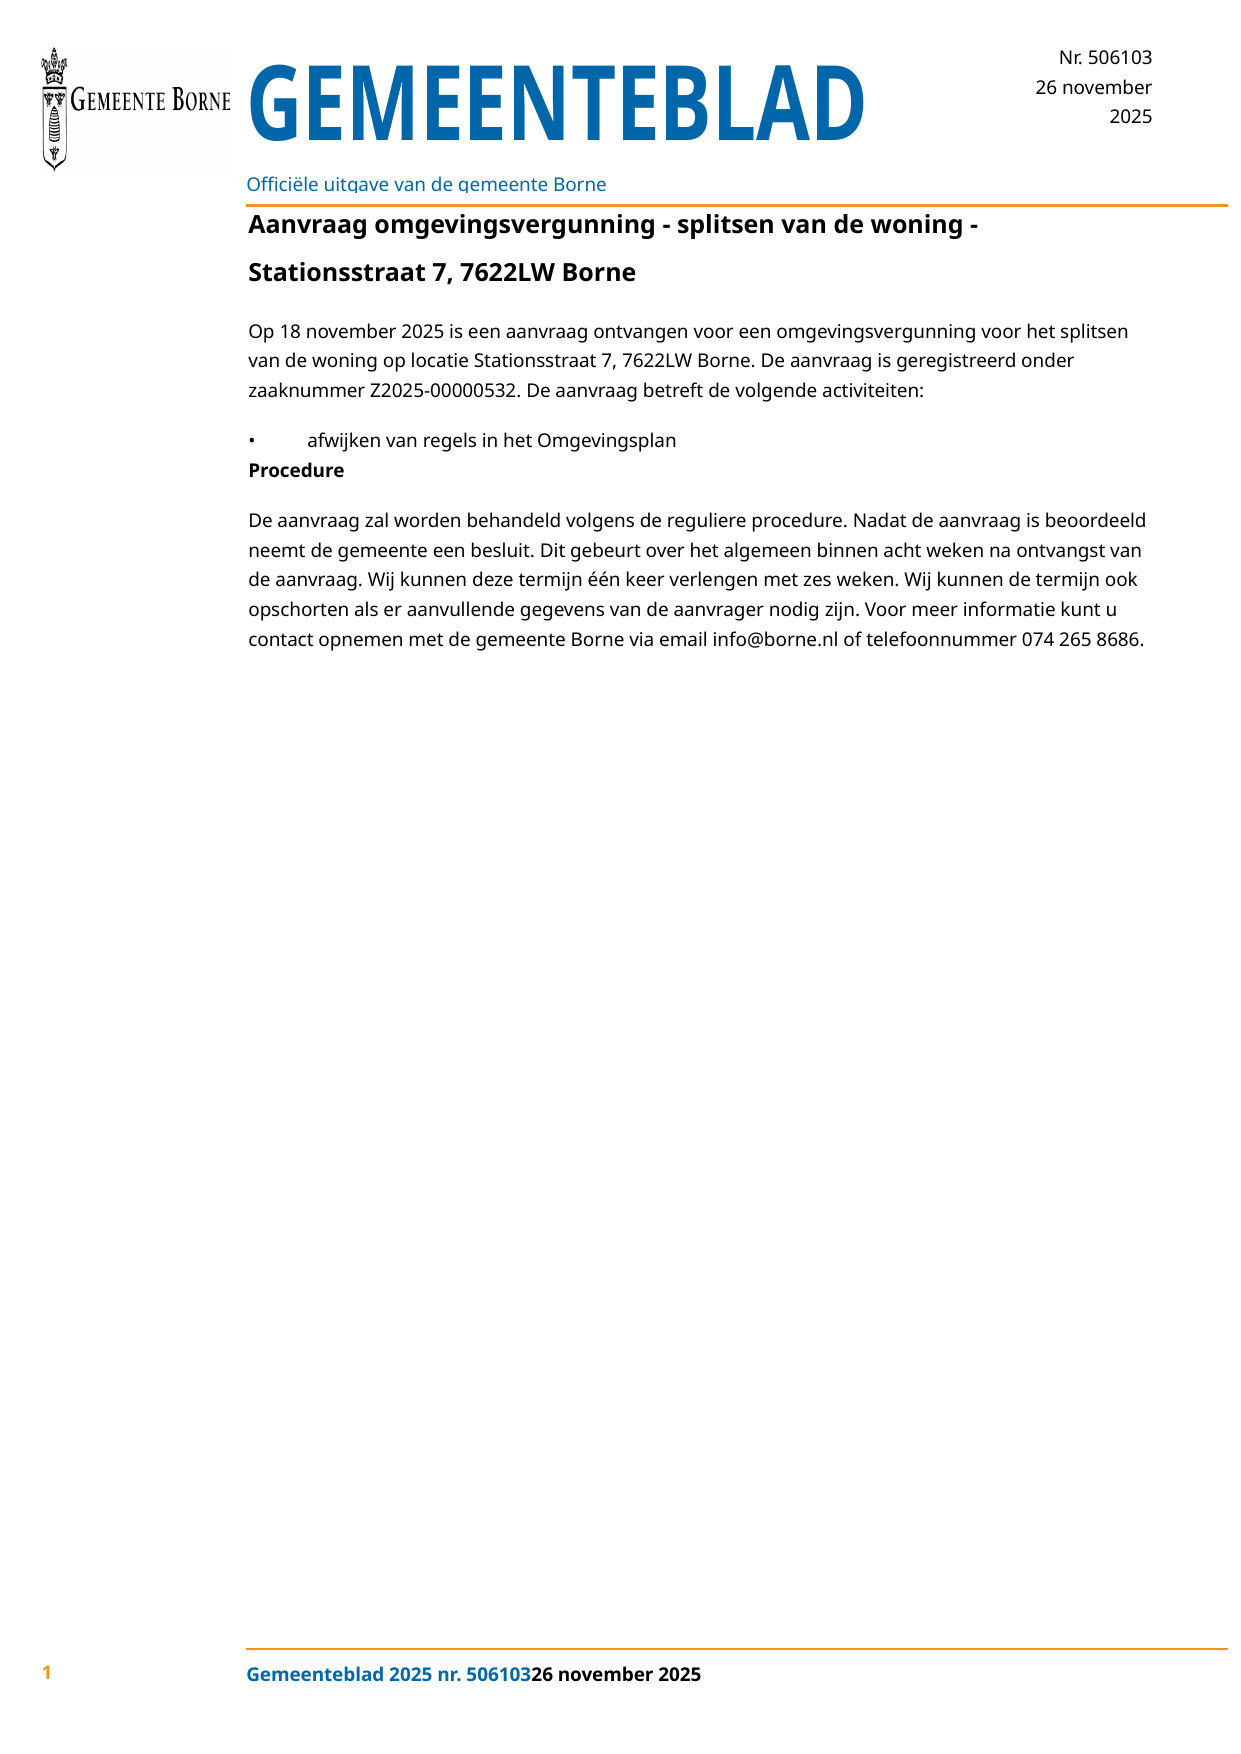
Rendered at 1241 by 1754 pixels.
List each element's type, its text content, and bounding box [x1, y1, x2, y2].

text Aanvraag omgevingsvergunning - splitsen van de woning - Stationsstraat 7, 7622LW Borne [248, 207, 1152, 288]
list afwijken van regels in het Omgevingsplan [248, 427, 1152, 453]
text De aanvraag zal worden behandeld volgens de reguliere procedure. Nadat de aanvraag is beoordeeld neemt de gemeente een besluit. Dit gebeurt over het algemeen binnen acht weken na ontvangst van de aanvraag. Wij kunnen deze termijn één keer verlengen met zes weken. Wij kunnen de termijn ook opschorten als er aanvullende gegevens van de aanvrager nodig zijn. Voor meer informatie kunt u contact opnemen met de gemeente Borne via email info@borne.nl of telefoonnummer 074 265 8686. [248, 507, 1152, 652]
text Op 18 november 2025 is een aanvraag ontvangen voor een omgevingsvergunning voor het splitsen van de woning op locatie Stationsstraat 7, 7622LW Borne. De aanvraag is geregistreerd onder zaaknummer Z2025-00000532. De aanvraag betreft de volgende activiteiten: [248, 318, 1152, 403]
text Procedure [248, 457, 1152, 483]
picture [41, 47, 231, 172]
